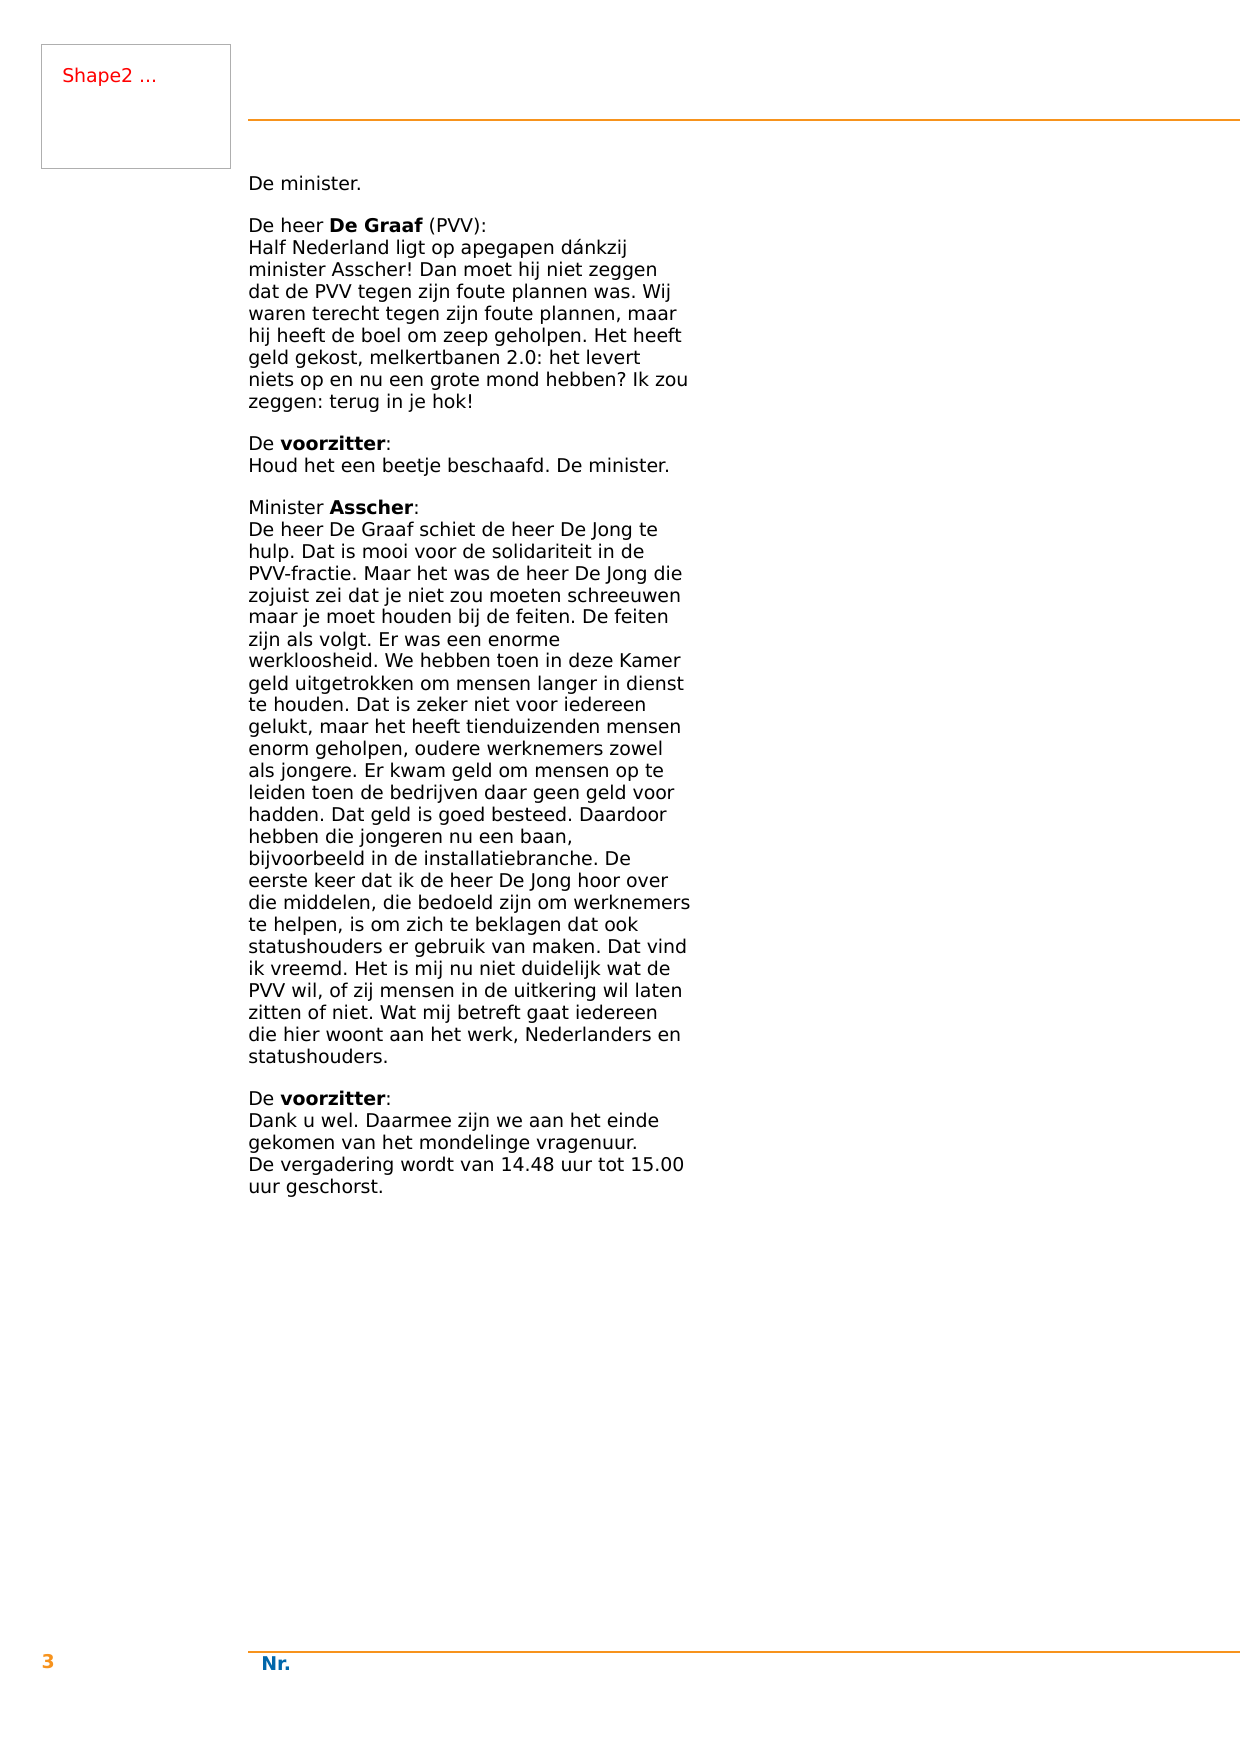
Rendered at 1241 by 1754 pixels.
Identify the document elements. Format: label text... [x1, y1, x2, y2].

text Minister Asscher: [248, 497, 691, 518]
text De voorzitter: [248, 1088, 691, 1110]
text Dank u wel. Daarmee zijn we aan het einde gekomen van het mondelinge vragenuur. [248, 1110, 691, 1154]
text Houd het een beetje beschaafd. De minister. [248, 454, 691, 477]
text De vergadering wordt van 14.48 uur tot 15.00 uur geschorst. [248, 1154, 691, 1198]
text De minister. [248, 173, 691, 195]
text De heer De Graaf schiet de heer De Jong te hulp. Dat is mooi voor de solidariteit in de PVV-fractie. Maar het was de heer De Jong die zojuist zei dat je niet zou moeten schreeuwen maar je moet houden bij de feiten. De feiten zijn als volgt. Er was een enorme werkloosheid. We hebben toen in deze Kamer geld uitgetrokken om mensen langer in dienst te houden. Dat is zeker niet voor iedereen gelukt, maar het heeft tienduizenden mensen enorm geholpen, oudere werknemers zowel als jongere. Er kwam geld om mensen op te leiden toen de bedrijven daar geen geld voor hadden. Dat geld is goed besteed. Daardoor hebben die jongeren nu een baan, bijvoorbeeld in de installatiebranche. De eerste keer dat ik de heer De Jong hoor over die middelen, die bedoeld zijn om werknemers te helpen, is om zich te beklagen dat ook statushouders er gebruik van maken. Dat vind ik vreemd. Het is mij nu niet duidelijk wat de PVV wil, of zij mensen in de uitkering wil laten zitten of niet. Wat mij betreft gaat iedereen die hier woont aan het werk, Nederlanders en statushouders. [248, 518, 691, 1068]
text De heer De Graaf (PVV): [248, 215, 691, 237]
text De voorzitter: [248, 433, 691, 454]
text Half Nederland ligt op apegapen dánkzij minister Asscher! Dan moet hij niet zeggen dat de PVV tegen zijn foute plannen was. Wij waren terecht tegen zijn foute plannen, maar hij heeft de boel om zeep geholpen. Het heeft geld gekost, melkertbanen 2.0: het levert niets op en nu een grote mond hebben? Ik zou zeggen: terug in je hok! [248, 237, 691, 413]
